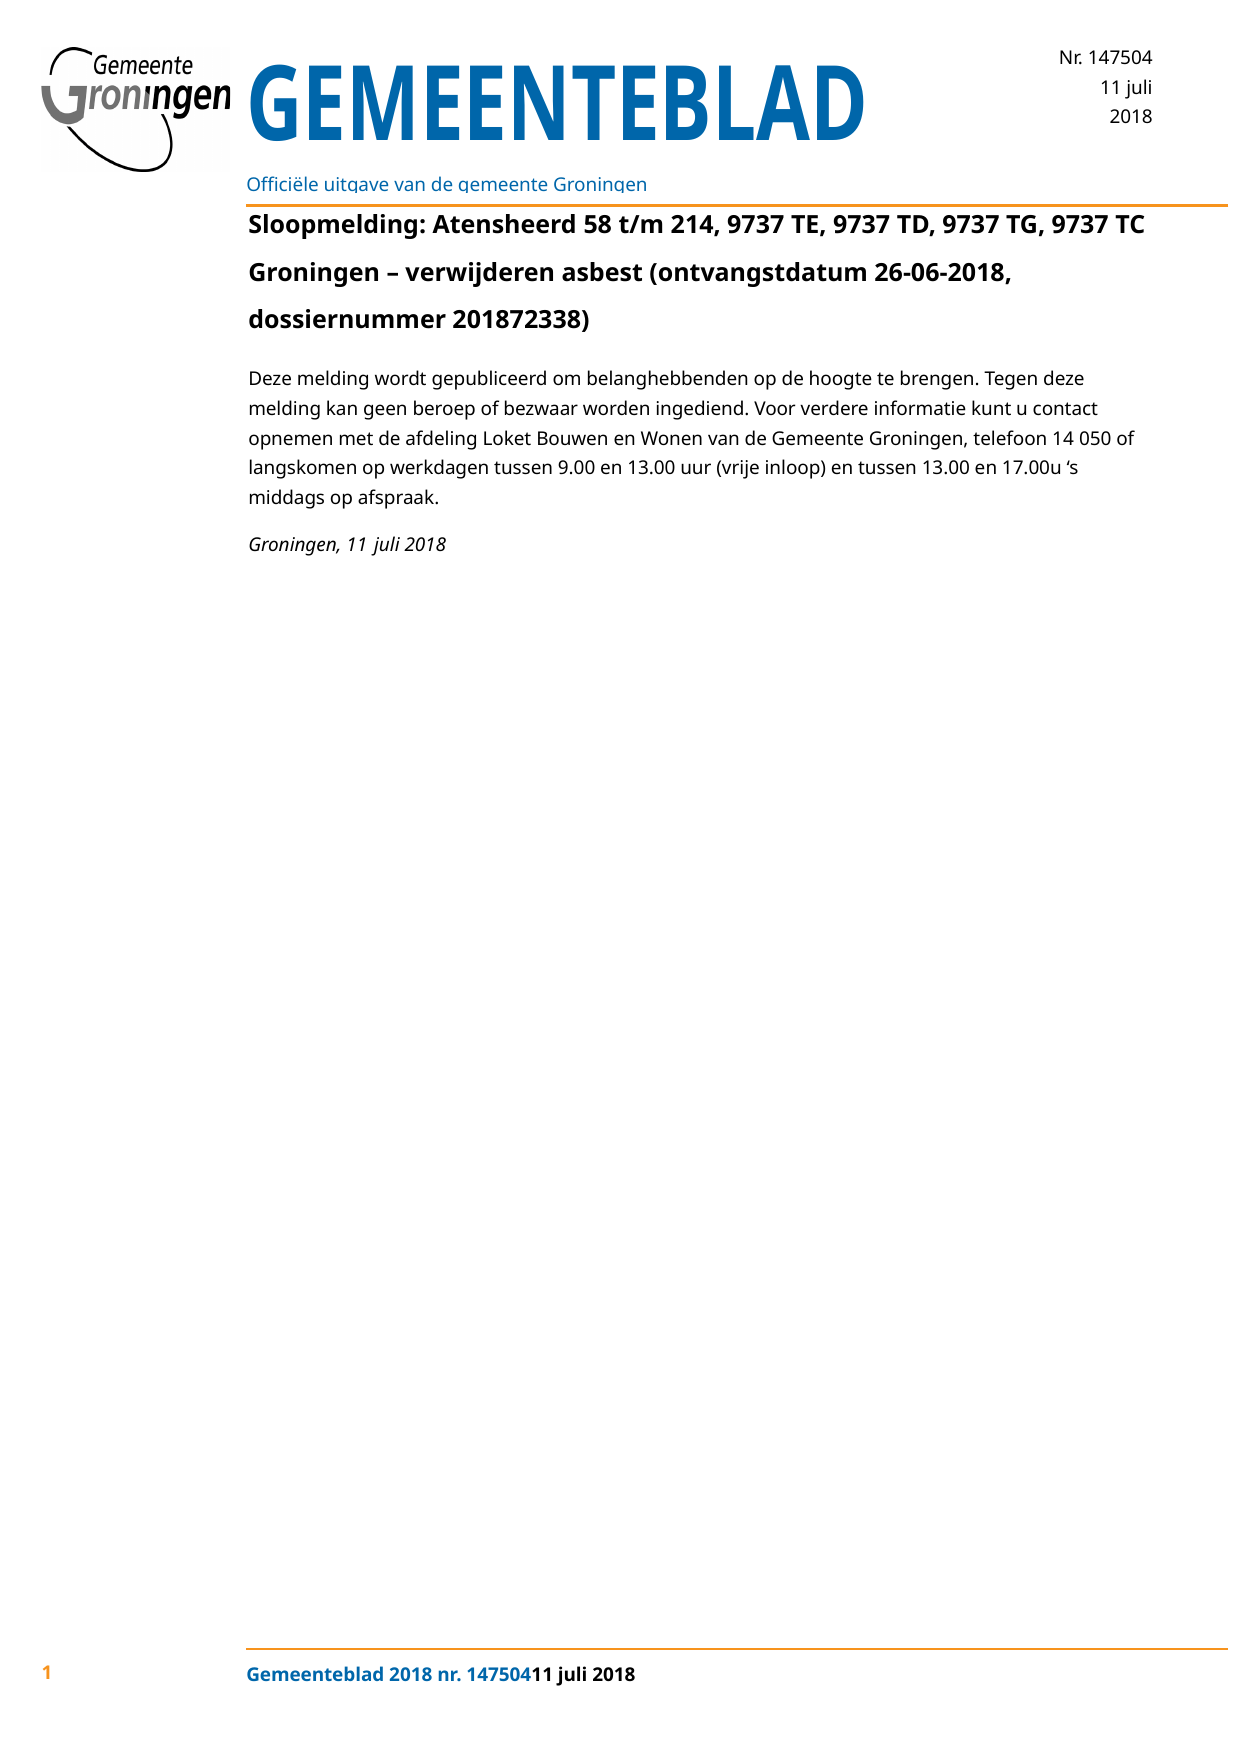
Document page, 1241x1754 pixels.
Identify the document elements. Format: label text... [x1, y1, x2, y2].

text Deze melding wordt gepubliceerd om belanghebbenden op de hoogte te brengen. Tegen deze melding kan geen beroep of bezwaar worden ingediend. Voor verdere informatie kunt u contact opnemen met de afdeling Loket Bouwen en Wonen van de Gemeente Groningen, telefoon 14 050 of langskomen op werkdagen tussen 9.00 en 13.00 uur (vrije inloop) en tussen 13.00 en 17.00u ‘s middags op afspraak. [248, 366, 1152, 509]
text Groningen, 11 juli 2018 [248, 532, 1152, 557]
picture [41, 47, 231, 172]
text Sloopmelding: Atensheerd 58 t/m 214, 9737 TE, 9737 TD, 9737 TG, 9737 TC Groningen – verwijderen asbest (ontvangstdatum 26-06-2018, dossiernummer 201872338) [248, 207, 1152, 336]
